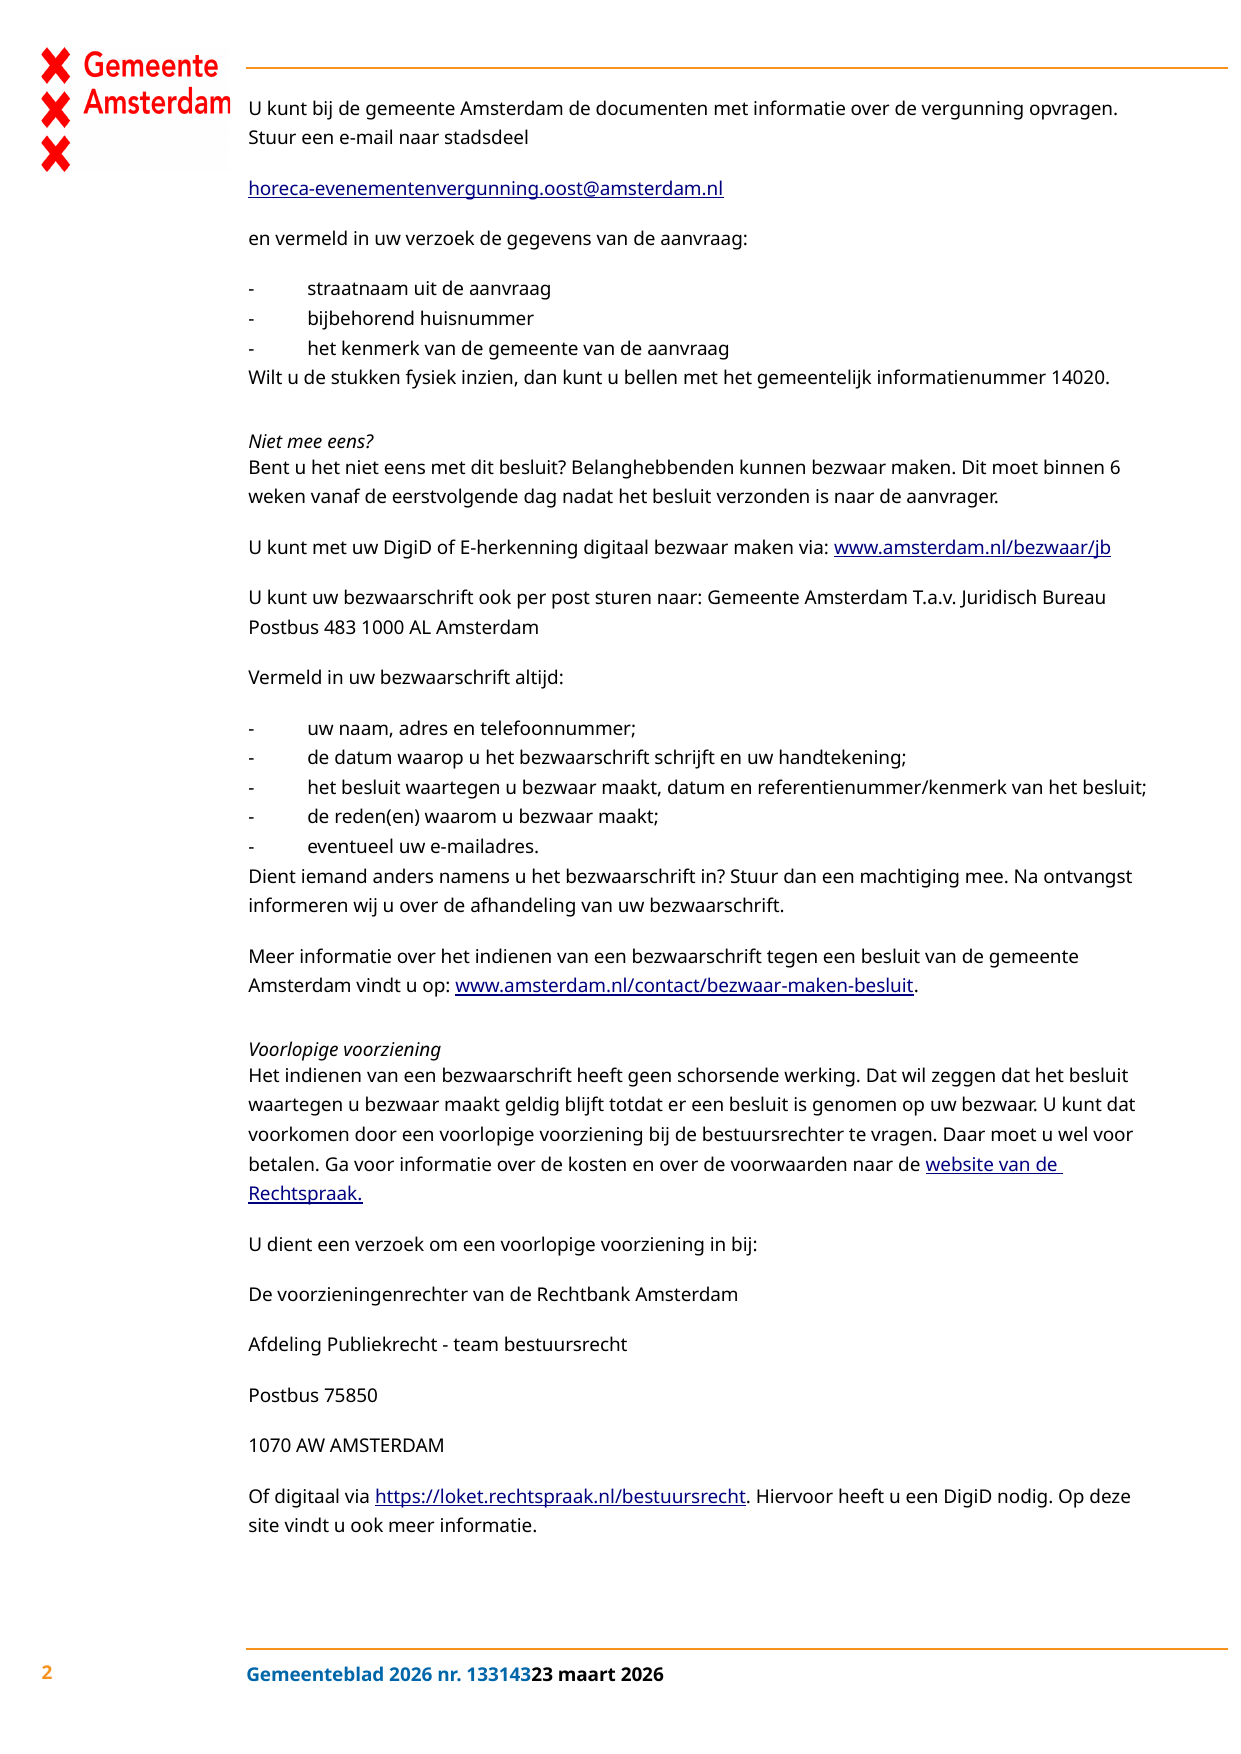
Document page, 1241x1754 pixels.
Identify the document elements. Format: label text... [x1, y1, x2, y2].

list uw naam, adres en telefoonnummer; [248, 715, 1152, 741]
text U kunt uw bezwaarschrift ook per post sturen naar: Gemeente Amsterdam T.a.v. Juridisch Bureau Postbus 483 1000 AL Amsterdam [248, 584, 1152, 640]
list de reden(en) waarom u bezwaar maakt; [248, 804, 1152, 829]
text Vermeld in uw bezwaarschrift altijd: [248, 664, 1152, 690]
text Wilt u de stukken fysiek inzien, dan kunt u bellen met het gemeentelijk informatienummer 14020. [248, 364, 1152, 390]
text Of digitaal via https://loket.rechtspraak.nl/bestuursrecht. Hiervoor heeft u een DigiD nodig. Op deze site vindt u ook meer informatie. [248, 1483, 1152, 1538]
list het kenmerk van de gemeente van de aanvraag [248, 335, 1152, 361]
text Het indienen van een bezwaarschrift heeft geen schorsende werking. Dat wil zeggen dat het besluit waartegen u bezwaar maakt geldig blijft totdat er een besluit is genomen op uw bezwaar. U kunt dat voorkomen door een voorlopige voorziening bij de bestuursrechter te vragen. Daar moet u wel voor betalen. Ga voor informatie over de kosten en over de voorwaarden naar de website van de Rechtspraak. [248, 1062, 1152, 1206]
text U kunt bij de gemeente Amsterdam de documenten met informatie over de vergunning opvragen. Stuur een e-mail naar stadsdeel [248, 95, 1152, 150]
text Postbus 75850 [248, 1382, 1152, 1408]
text Meer informatie over het indienen van een bezwaarschrift tegen een besluit van de gemeente Amsterdam vindt u op: www.amsterdam.nl/contact/bezwaar-maken-besluit. [248, 943, 1152, 998]
text U dient een verzoek om een voorlopige voorziening in bij: [248, 1231, 1152, 1257]
text Dient iemand anders namens u het bezwaarschrift in? Stuur dan een machtiging mee. Na ontvangst informeren wij u over de afhandeling van uw bezwaarschrift. [248, 863, 1152, 918]
text De voorzieningenrechter van de Rechtbank Amsterdam [248, 1281, 1152, 1307]
list eventueel uw e-mailadres. [248, 833, 1152, 859]
list bijbehorend huisnummer [248, 305, 1152, 331]
text 1070 AW AMSTERDAM [248, 1432, 1152, 1458]
text en vermeld in uw verzoek de gegevens van de aanvraag: [248, 225, 1152, 251]
text Bent u het niet eens met dit besluit? Belanghebbenden kunnen bezwaar maken. Dit moet binnen 6 weken vanaf de eerstvolgende dag nadat het besluit verzonden is naar de aanvrager. [248, 454, 1152, 509]
list straatnaam uit de aanvraag [248, 276, 1152, 301]
picture [41, 47, 231, 172]
text horeca-evenementenvergunning.oost@amsterdam.nl [248, 175, 1152, 201]
list de datum waarop u het bezwaarschrift schrijft en uw handtekening; [248, 744, 1152, 770]
text Niet mee eens? [248, 428, 1152, 454]
text U kunt met uw DigiD of E-herkenning digitaal bezwaar maken via: www.amsterdam.nl/bezwaar/jb [248, 534, 1152, 560]
text Voorlopige voorziening [248, 1036, 1152, 1062]
list het besluit waartegen u bezwaar maakt, datum en referentienummer/kenmerk van het besluit; [248, 774, 1152, 800]
text Afdeling Publiekrecht - team bestuursrecht [248, 1332, 1152, 1357]
